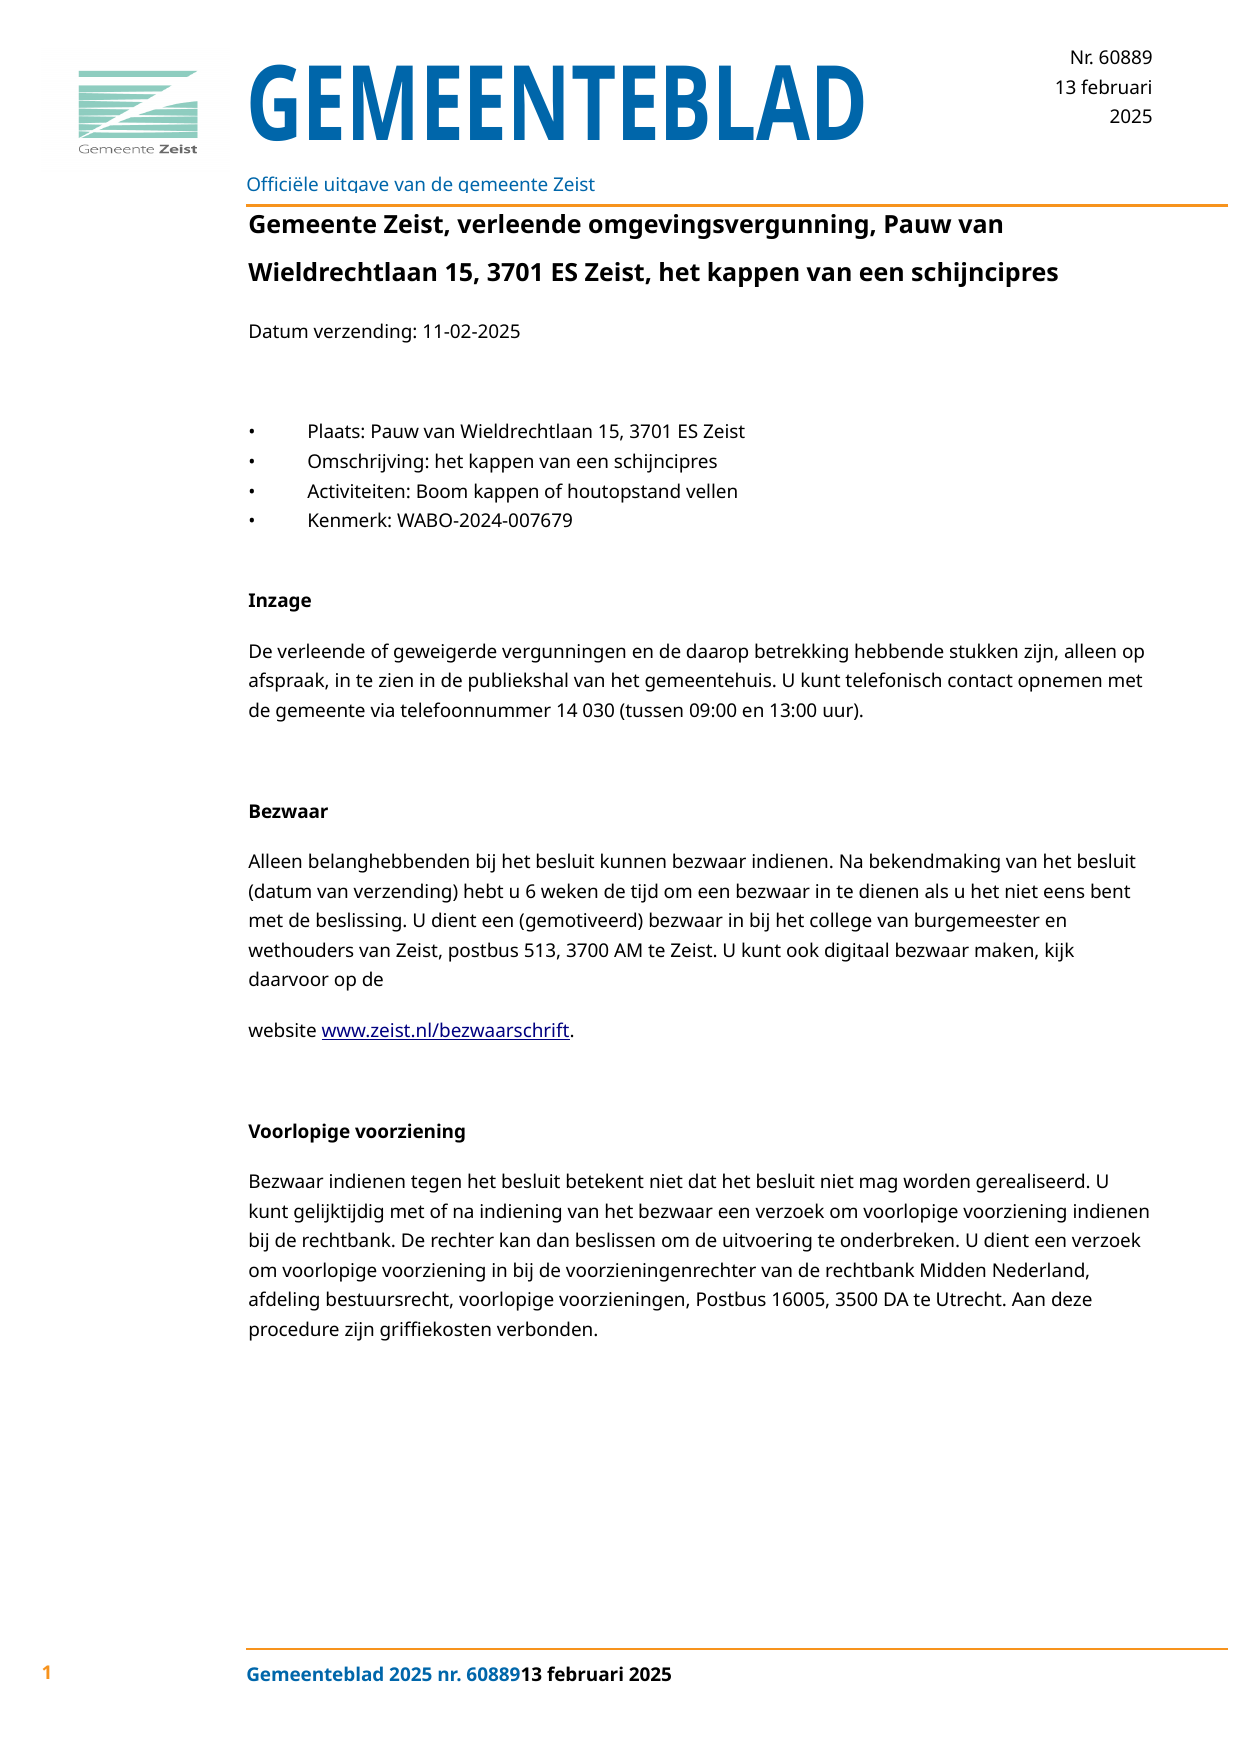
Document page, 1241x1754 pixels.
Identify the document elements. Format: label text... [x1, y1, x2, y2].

list Activiteiten: Boom kappen of houtopstand vellen [248, 478, 1152, 504]
list Kenmerk: WABO-2024-007679 [248, 507, 1152, 533]
text Inzage [248, 587, 1152, 613]
text Bezwaar [248, 798, 1152, 824]
text Voorlopige voorziening [248, 1118, 1152, 1144]
list Omschrijving: het kappen van een schijncipres [248, 448, 1152, 474]
text De verleende of geweigerde vergunningen en de daarop betrekking hebbende stukken zijn, alleen op afspraak, in te zien in de publiekshal van het gemeentehuis. U kunt telefonisch contact opnemen met de gemeente via telefoonnummer 14 030 (tussen 09:00 en 13:00 uur). [248, 638, 1152, 723]
list Plaats: Pauw van Wieldrechtlaan 15, 3701 ES Zeist [248, 419, 1152, 444]
text Gemeente Zeist, verleende omgevingsvergunning, Pauw van Wieldrechtlaan 15, 3701 ES Zeist, het kappen van een schijncipres [248, 207, 1152, 288]
text Datum verzending: 11-02-2025 [248, 318, 1152, 344]
text website www.zeist.nl/bezwaarschrift. [248, 1017, 1152, 1043]
picture [41, 47, 231, 172]
text Bezwaar indienen tegen het besluit betekent niet dat het besluit niet mag worden gerealiseerd. U kunt gelijktijdig met of na indiening van het bezwaar een verzoek om voorlopige voorziening indienen bij de rechtbank. De rechter kan dan beslissen om de uitvoering te onderbreken. U dient een verzoek om voorlopige voorziening in bij de voorzieningenrechter van de rechtbank Midden Nederland, afdeling bestuursrecht, voorlopige voorzieningen, Postbus 16005, 3500 DA te Utrecht. Aan deze procedure zijn griffiekosten verbonden. [248, 1168, 1152, 1342]
text Alleen belanghebbenden bij het besluit kunnen bezwaar indienen. Na bekendmaking van het besluit (datum van verzending) hebt u 6 weken de tijd om een bezwaar in te dienen als u het niet eens bent met de beslissing. U dient een (gemotiveerd) bezwaar in bij het college van burgemeester en wethouders van Zeist, postbus 513, 3700 AM te Zeist. U kunt ook digitaal bezwaar maken, kijk daarvoor op de [248, 848, 1152, 992]
